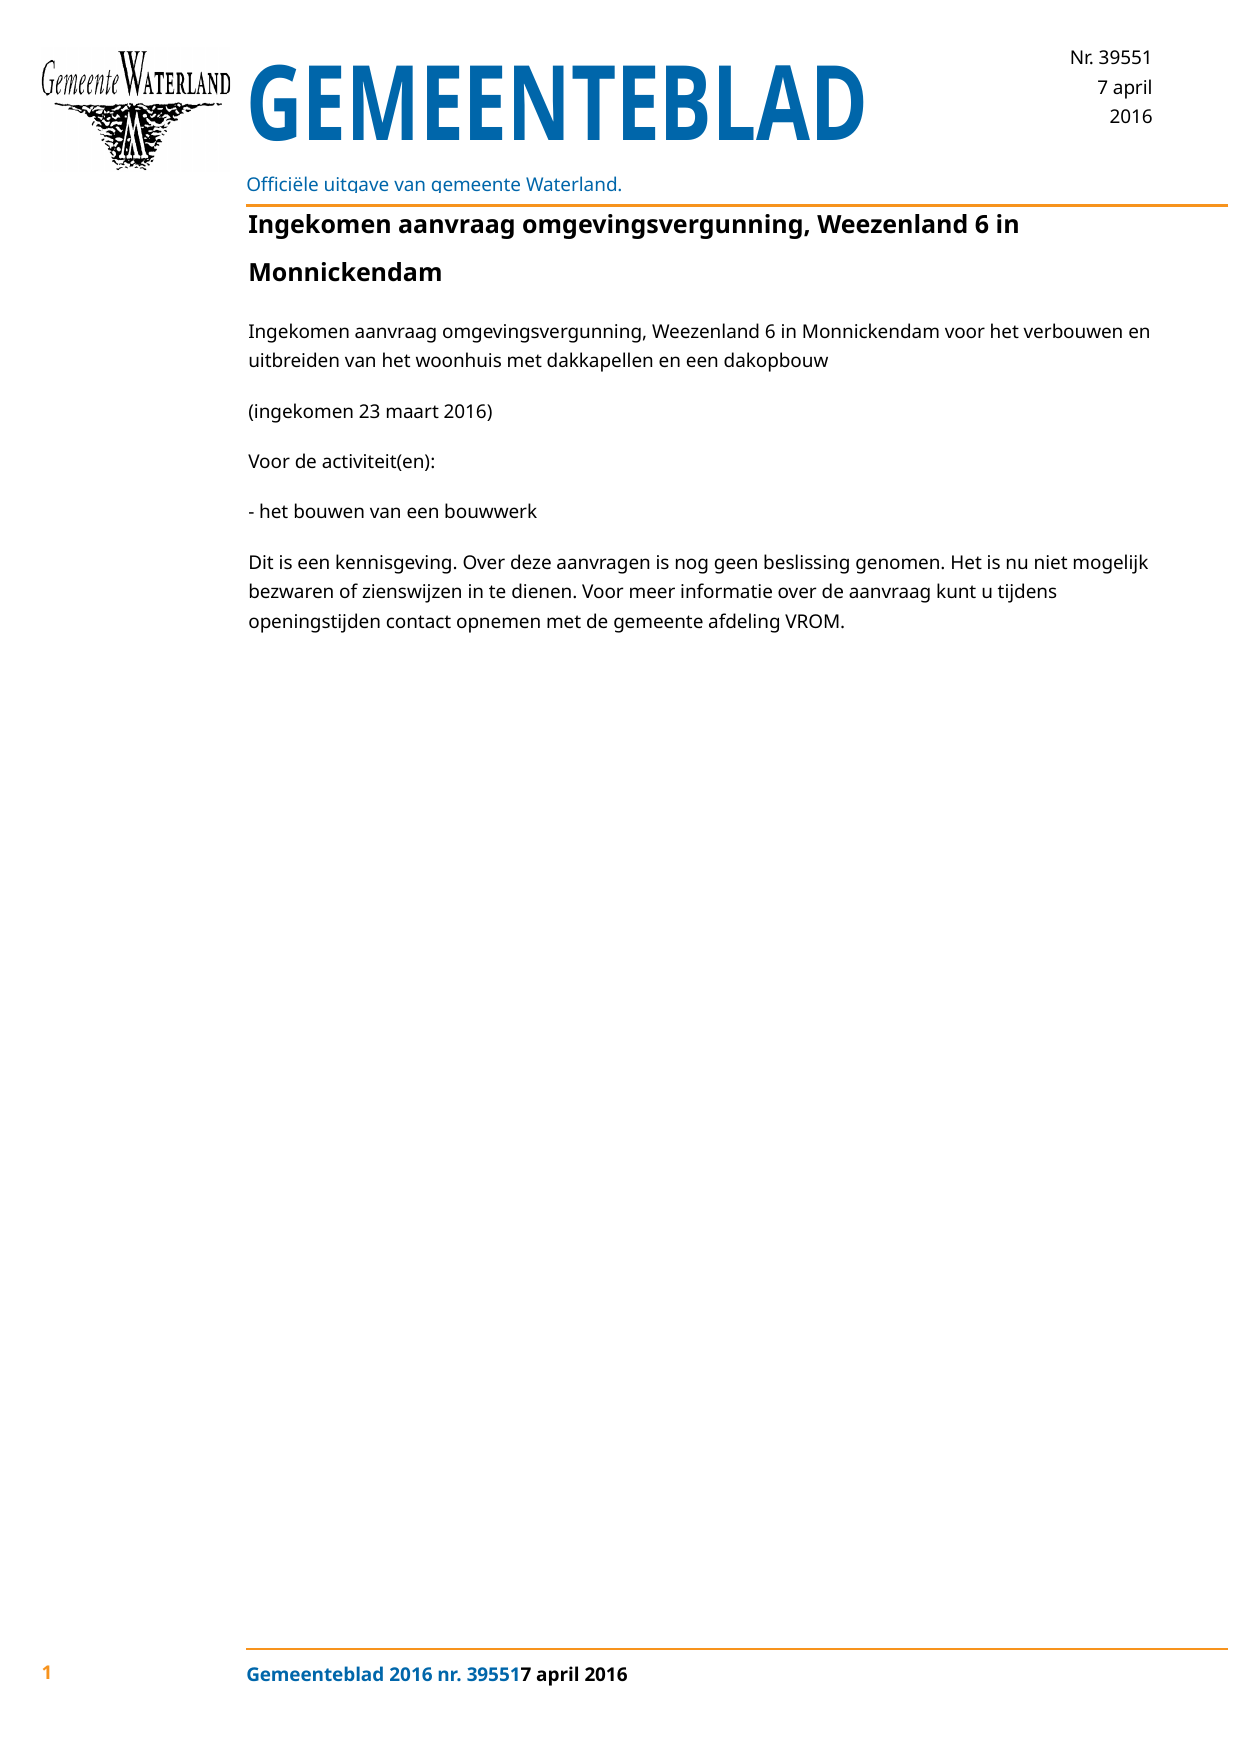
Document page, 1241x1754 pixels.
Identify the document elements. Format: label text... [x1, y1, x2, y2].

text Ingekomen aanvraag omgevingsvergunning, Weezenland 6 in Monnickendam [248, 207, 1152, 288]
text Voor de activiteit(en): [248, 448, 1152, 474]
text Dit is een kennisgeving. Over deze aanvragen is nog geen beslissing genomen. Het is nu niet mogelijk bezwaren of zienswijzen in te dienen. Voor meer informatie over de aanvraag kunt u tijdens openingstijden contact opnemen met de gemeente afdeling VROM. [248, 549, 1152, 634]
picture [41, 47, 231, 172]
text - het bouwen van een bouwwerk [248, 499, 1152, 524]
text Ingekomen aanvraag omgevingsvergunning, Weezenland 6 in Monnickendam voor het verbouwen en uitbreiden van het woonhuis met dakkapellen en een dakopbouw [248, 318, 1152, 373]
text (ingekomen 23 maart 2016) [248, 398, 1152, 424]
